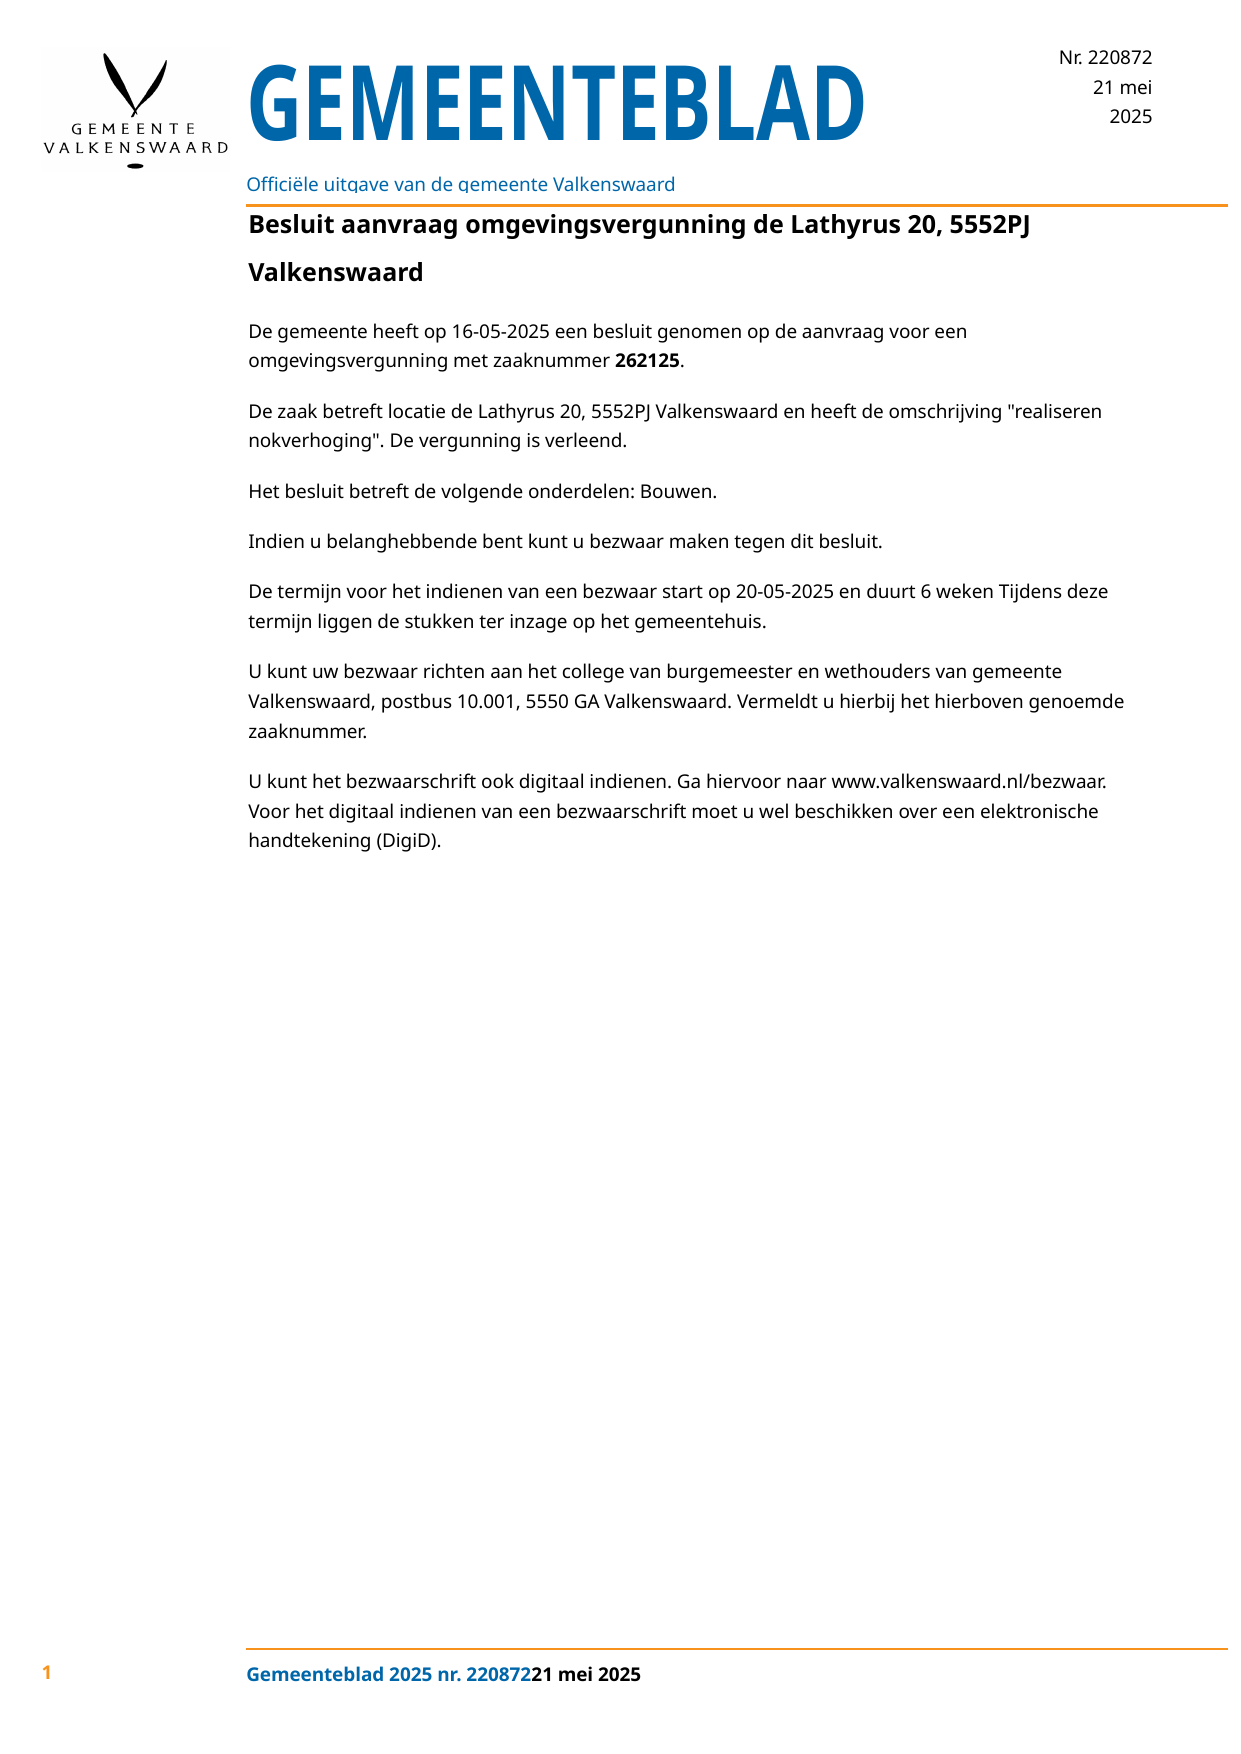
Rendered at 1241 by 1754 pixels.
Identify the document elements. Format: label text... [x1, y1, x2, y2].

text U kunt het bezwaarschrift ook digitaal indienen. Ga hiervoor naar www.valkenswaard.nl/bezwaar. Voor het digitaal indienen van een bezwaarschrift moet u wel beschikken over een elektronische handtekening (DigiD). [248, 768, 1152, 853]
text Indien u belanghebbende bent kunt u bezwaar maken tegen dit besluit. [248, 528, 1152, 554]
text U kunt uw bezwaar richten aan het college van burgemeester en wethouders van gemeente Valkenswaard, postbus 10.001, 5550 GA Valkenswaard. Vermeldt u hierbij het hierboven genoemde zaaknummer. [248, 659, 1152, 744]
text De zaak betreft locatie de Lathyrus 20, 5552PJ Valkenswaard en heeft de omschrijving "realiseren nokverhoging". De vergunning is verleend. [248, 398, 1152, 453]
picture [41, 47, 231, 172]
text Het besluit betreft de volgende onderdelen: Bouwen. [248, 478, 1152, 504]
text De termijn voor het indienen van een bezwaar start op 20-05-2025 en duurt 6 weken Tijdens deze termijn liggen de stukken ter inzage op het gemeentehuis. [248, 579, 1152, 634]
text Besluit aanvraag omgevingsvergunning de Lathyrus 20, 5552PJ Valkenswaard [248, 207, 1152, 288]
text De gemeente heeft op 16-05-2025 een besluit genomen op de aanvraag voor een omgevingsvergunning met zaaknummer 262125. [248, 318, 1152, 373]
